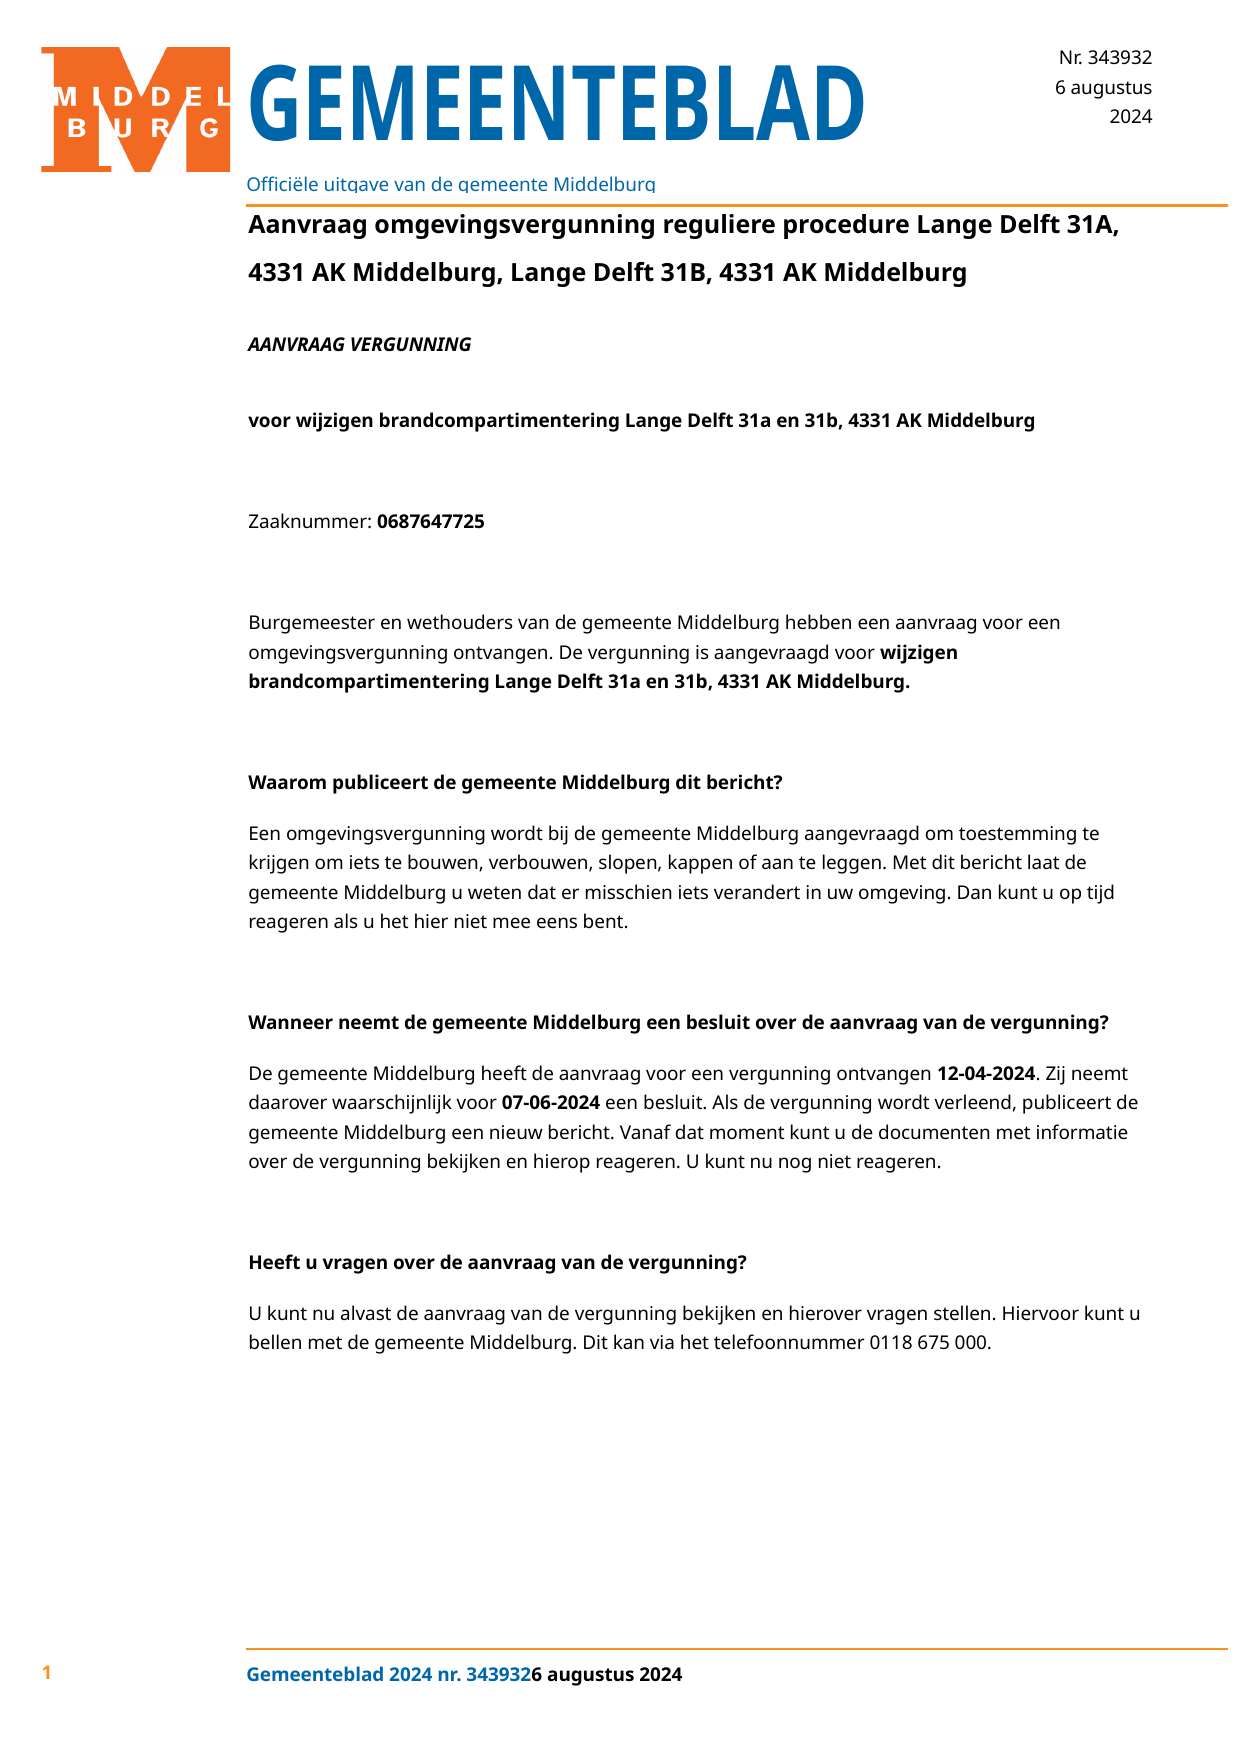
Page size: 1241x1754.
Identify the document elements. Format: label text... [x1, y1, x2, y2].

text Een omgevingsvergunning wordt bij de gemeente Middelburg aangevraagd om toestemming te krijgen om iets te bouwen, verbouwen, slopen, kappen of aan te leggen. Met dit bericht laat de gemeente Middelburg u weten dat er misschien iets verandert in uw omgeving. Dan kunt u op tijd reageren als u het hier niet mee eens bent. [248, 820, 1152, 934]
text voor wijzigen brandcompartimentering Lange Delft 31a en 31b, 4331 AK Middelburg [248, 408, 1152, 433]
text Wanneer neemt de gemeente Middelburg een besluit over de aanvraag van de vergunning? [248, 1009, 1152, 1035]
text Waarom publiceert de gemeente Middelburg dit bericht? [248, 769, 1152, 795]
text De gemeente Middelburg heeft de aanvraag voor een vergunning ontvangen 12-04-2024. Zij neemt daarover waarschijnlijk voor 07-06-2024 een besluit. Als de vergunning wordt verleend, publiceert de gemeente Middelburg een nieuw bericht. Vanaf dat moment kunt u de documenten met informatie over de vergunning bekijken en hierop reageren. U kunt nu nog niet reageren. [248, 1060, 1152, 1174]
text AANVRAAG VERGUNNING [248, 331, 1152, 357]
text U kunt nu alvast de aanvraag van de vergunning bekijken en hierover vragen stellen. Hiervoor kunt u bellen met de gemeente Middelburg. Dit kan via het telefoonnummer 0118 675 000. [248, 1300, 1152, 1355]
text Burgemeester en wethouders van de gemeente Middelburg hebben een aanvraag voor een omgevingsvergunning ontvangen. De vergunning is aangevraagd voor wijzigen brandcompartimentering Lange Delft 31a en 31b, 4331 AK Middelburg. [248, 609, 1152, 694]
text Aanvraag omgevingsvergunning reguliere procedure Lange Delft 31A, 4331 AK Middelburg, Lange Delft 31B, 4331 AK Middelburg [248, 207, 1152, 288]
picture [41, 47, 231, 172]
text Heeft u vragen over de aanvraag van de vergunning? [248, 1249, 1152, 1275]
text Zaaknummer: 0687647725 [248, 508, 1152, 534]
